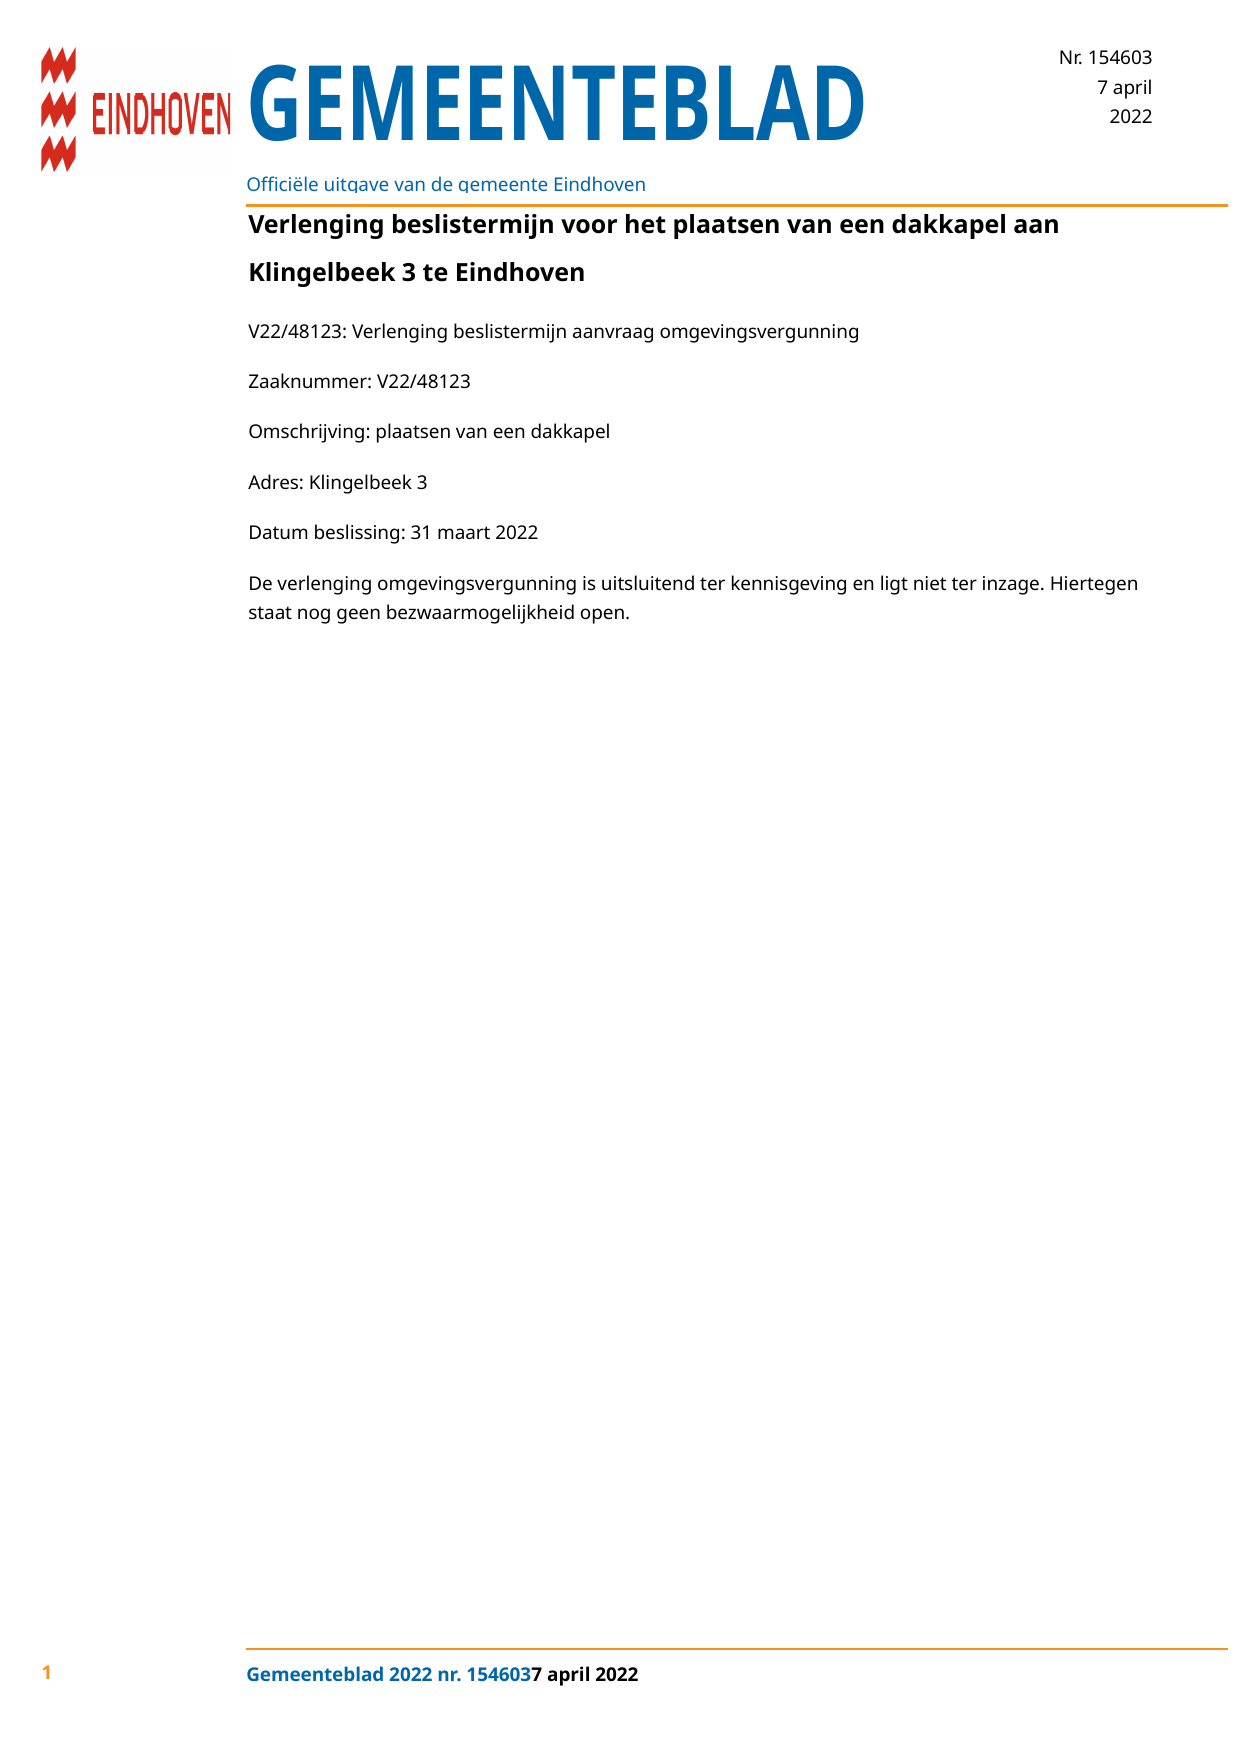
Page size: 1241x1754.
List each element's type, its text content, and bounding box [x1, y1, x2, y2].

text Verlenging beslistermijn voor het plaatsen van een dakkapel aan Klingelbeek 3 te Eindhoven [248, 207, 1152, 288]
text De verlenging omgevingsvergunning is uitsluitend ter kennisgeving en ligt niet ter inzage. Hiertegen staat nog geen bezwaarmogelijkheid open. [248, 570, 1152, 625]
text Omschrijving: plaatsen van een dakkapel [248, 419, 1152, 444]
text Datum beslissing: 31 maart 2022 [248, 519, 1152, 545]
text V22/48123: Verlenging beslistermijn aanvraag omgevingsvergunning [248, 318, 1152, 344]
picture [41, 47, 231, 172]
text Zaaknummer: V22/48123 [248, 368, 1152, 394]
text Adres: Klingelbeek 3 [248, 469, 1152, 495]
